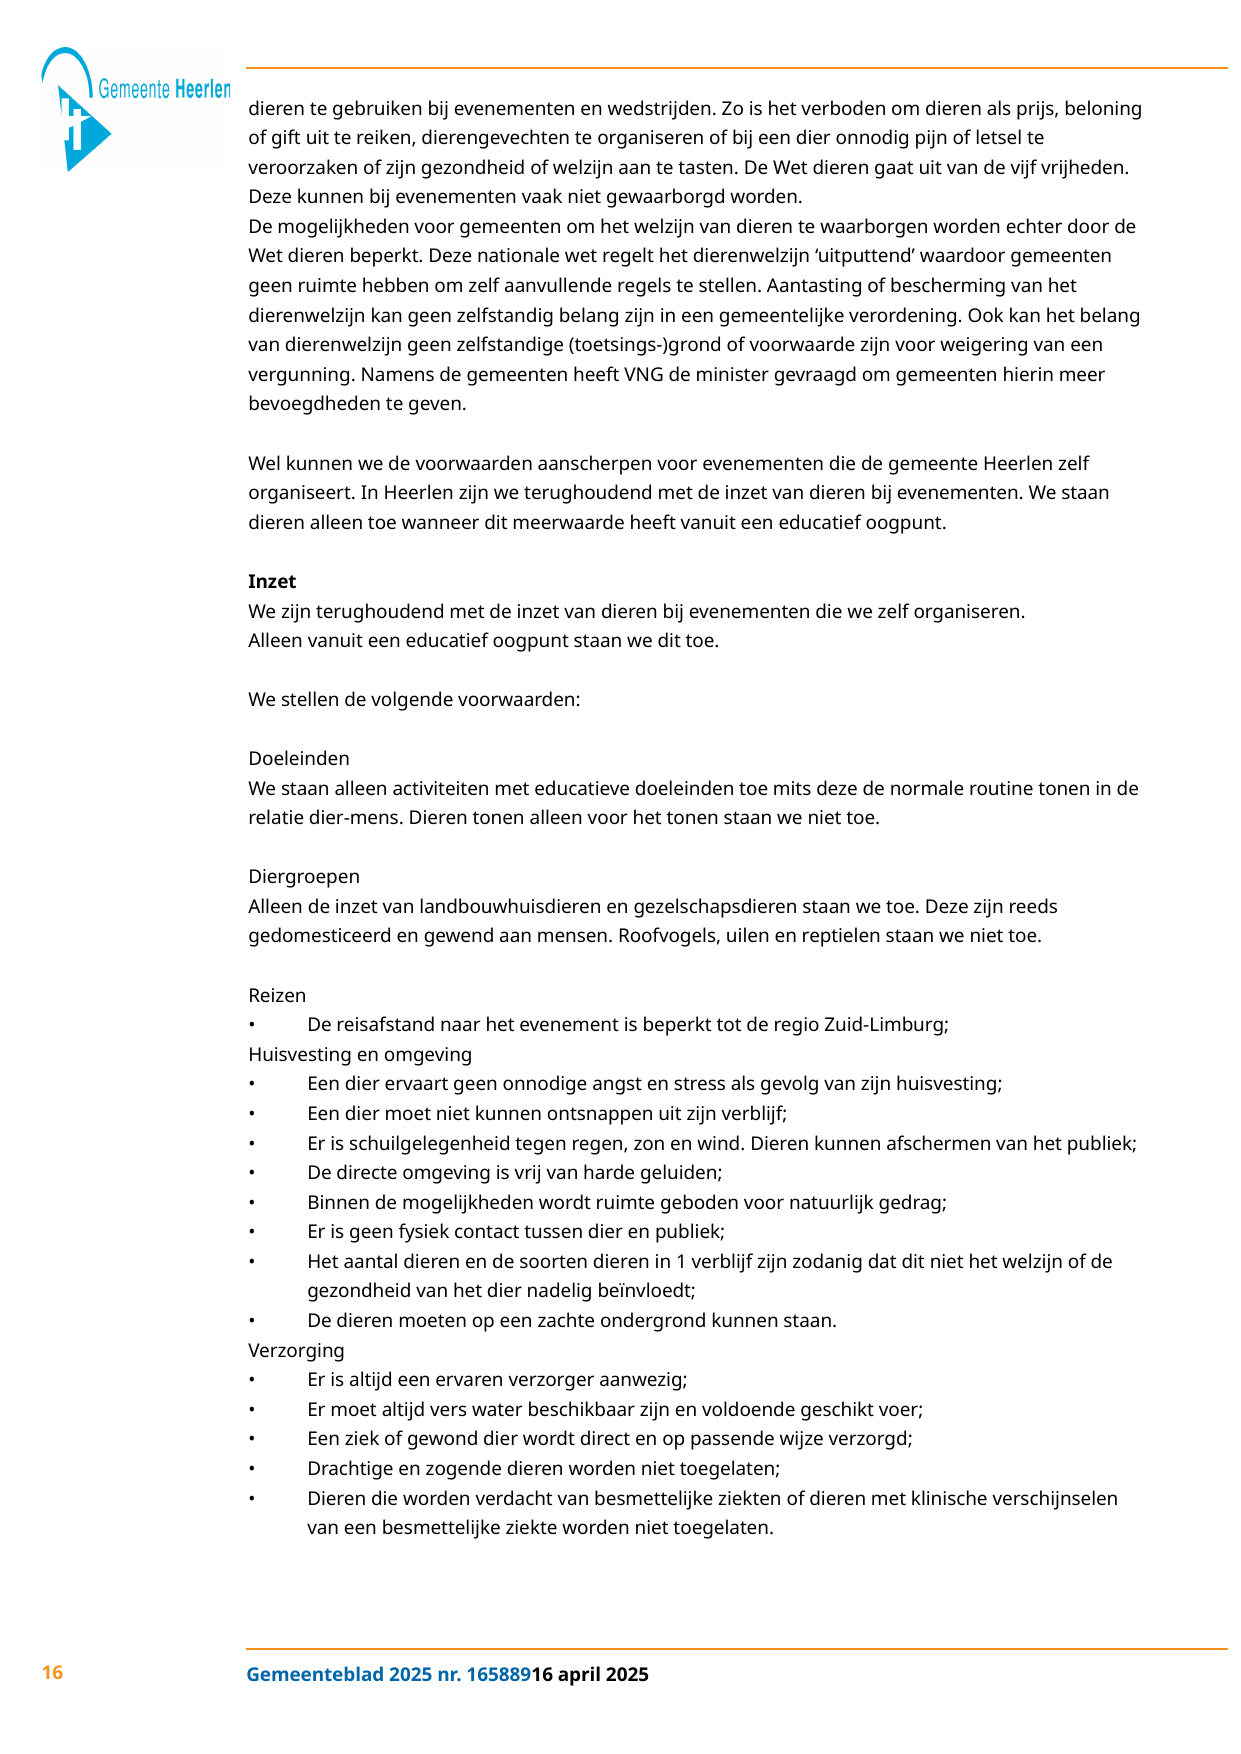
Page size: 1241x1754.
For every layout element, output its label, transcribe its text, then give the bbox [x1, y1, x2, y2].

list De dieren moeten op een zachte ondergrond kunnen staan. [248, 1307, 1152, 1333]
text We stellen de volgende voorwaarden: [248, 686, 1152, 712]
list Een dier moet niet kunnen ontsnappen uit zijn verblijf; [248, 1100, 1152, 1126]
table_header Inzet We zijn terughoudend met de inzet van dieren bij evenementen die we zelf organiseren. Alleen vanuit een educatief oogpunt staan we dit toe. [248, 568, 1152, 653]
list Drachtige en zogende dieren worden niet toegelaten; [248, 1455, 1152, 1481]
list Er is schuilgelegenheid tegen regen, zon en wind. Dieren kunnen afschermen van het publiek; [248, 1130, 1152, 1155]
list Een ziek of gewond dier wordt direct en op passende wijze verzorgd; [248, 1426, 1152, 1451]
text dieren te gebruiken bij evenementen en wedstrijden. Zo is het verboden om dieren als prijs, beloning of gift uit te reiken, dierengevechten te organiseren of bij een dier onnodig pijn of letsel te veroorzaken of zijn gezondheid of welzijn aan te tasten. De Wet dieren gaat uit van de vijf vrijheden. Deze kunnen bij evenementen vaak niet gewaarborgd worden. [248, 95, 1152, 209]
text Doeleinden [248, 745, 1152, 771]
text De mogelijkheden voor gemeenten om het welzijn van dieren te waarborgen worden echter door de Wet dieren beperkt. Deze nationale wet regelt het dierenwelzijn ‘uitputtend’ waardoor gemeenten geen ruimte hebben om zelf aanvullende regels te stellen. Aantasting of bescherming van het dierenwelzijn kan geen zelfstandig belang zijn in een gemeentelijke verordening. Ook kan het belang van dierenwelzijn geen zelfstandige (toetsings-)grond of voorwaarde zijn voor weigering van een vergunning. Namens de gemeenten heeft VNG de minister gevraagd om gemeenten hierin meer bevoegdheden te geven. [248, 213, 1152, 416]
list Er is geen fysiek contact tussen dier en publiek; [248, 1218, 1152, 1244]
list Er is altijd een ervaren verzorger aanwezig; [248, 1366, 1152, 1392]
text Reizen [248, 982, 1152, 1007]
picture [41, 47, 231, 172]
text Diergroepen [248, 863, 1152, 889]
list Het aantal dieren en de soorten dieren in 1 verblijf zijn zodanig dat dit niet het welzijn of de gezondheid van het dier nadelig beïnvloedt; [248, 1248, 1152, 1303]
list Binnen de mogelijkheden wordt ruimte geboden voor natuurlijk gedrag; [248, 1189, 1152, 1214]
list Dieren die worden verdacht van besmettelijke ziekten of dieren met klinische verschijnselen van een besmettelijke ziekte worden niet toegelaten. [248, 1485, 1152, 1540]
list Een dier ervaart geen onnodige angst en stress als gevolg van zijn huisvesting; [248, 1071, 1152, 1096]
text Verzorging [248, 1337, 1152, 1362]
text Wel kunnen we de voorwaarden aanscherpen voor evenementen die de gemeente Heerlen zelf organiseert. In Heerlen zijn we terughoudend met de inzet van dieren bij evenementen. We staan dieren alleen toe wanneer dit meerwaarde heeft vanuit een educatief oogpunt. [248, 450, 1152, 535]
picture [41, 47, 59, 70]
text Huisvesting en omgeving [248, 1041, 1152, 1067]
list De reisafstand naar het evenement is beperkt tot de regio Zuid-Limburg; [248, 1011, 1152, 1037]
list Er moet altijd vers water beschikbaar zijn en voldoende geschikt voer; [248, 1396, 1152, 1422]
text We staan alleen activiteiten met educatieve doeleinden toe mits deze de normale routine tonen in de relatie dier-mens. Dieren tonen alleen voor het tonen staan we niet toe. [248, 775, 1152, 830]
list De directe omgeving is vrij van harde geluiden; [248, 1159, 1152, 1185]
text Alleen de inzet van landbouwhuisdieren en gezelschapsdieren staan we toe. Deze zijn reeds gedomesticeerd en gewend aan mensen. Roofvogels, uilen en reptielen staan we niet toe. [248, 893, 1152, 948]
